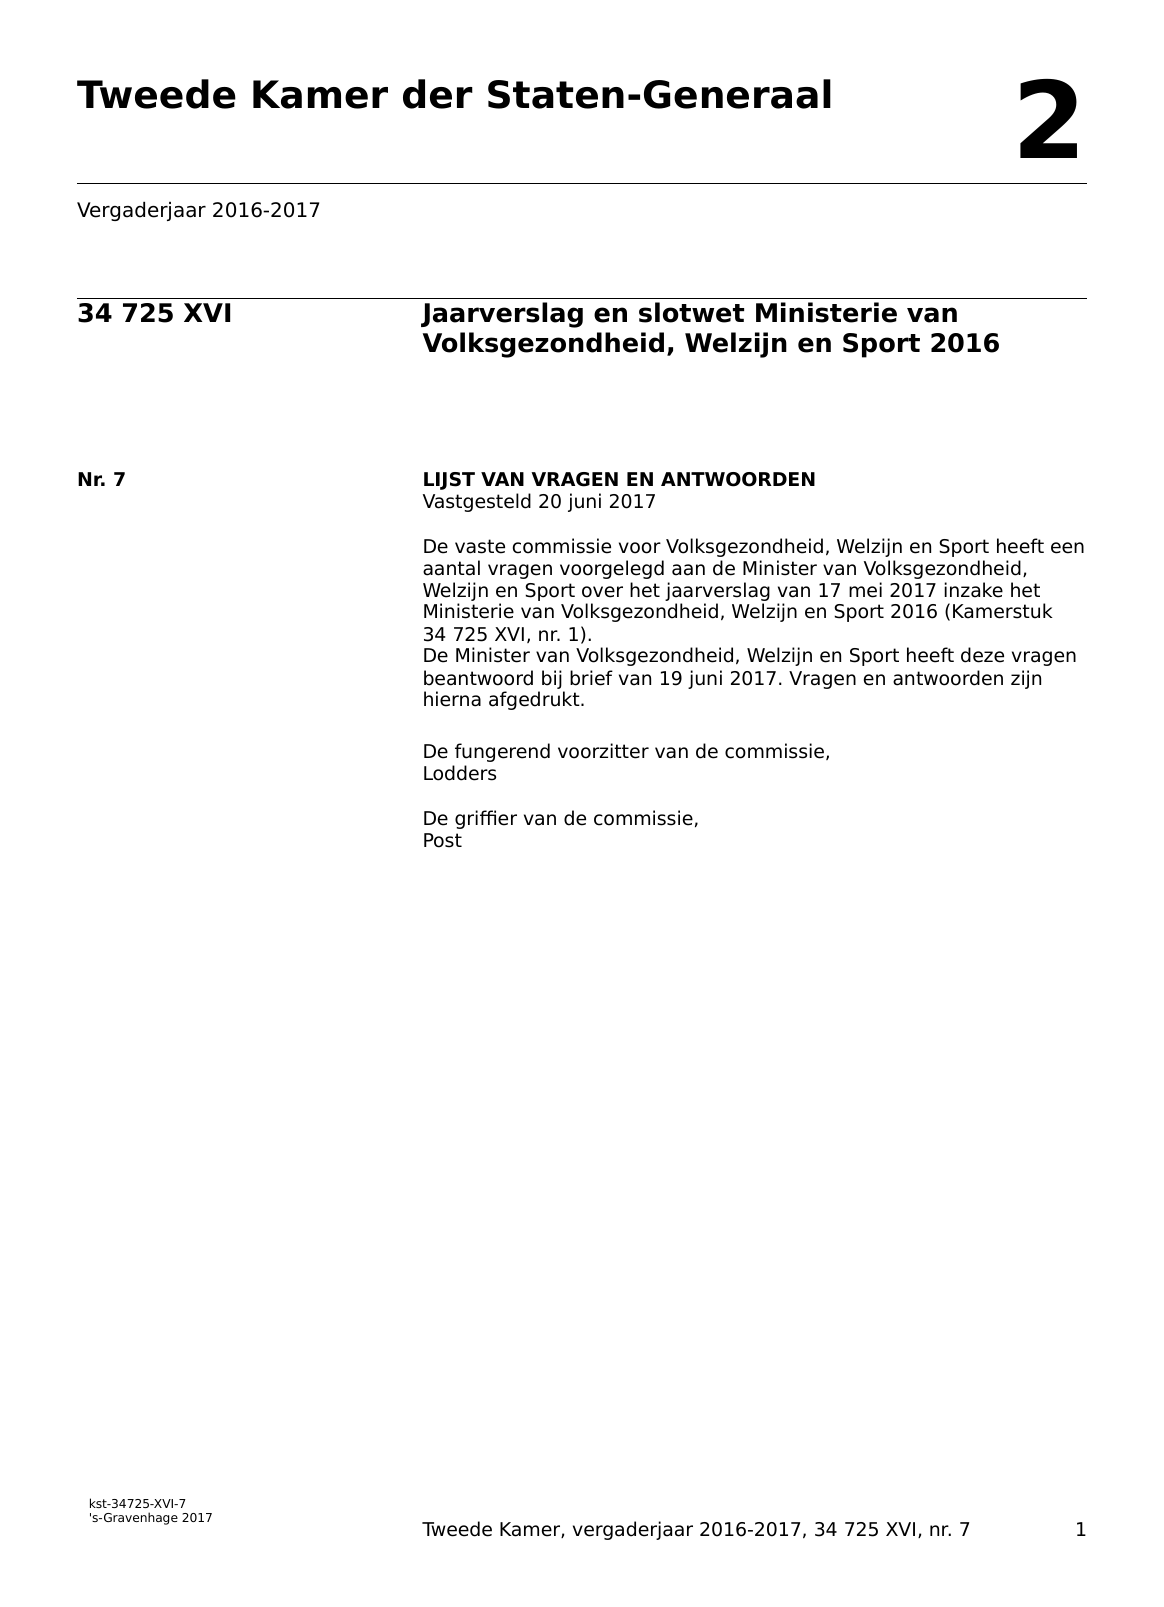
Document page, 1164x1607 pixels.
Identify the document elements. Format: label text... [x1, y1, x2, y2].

text De Minister van Volksgezondheid, Welzijn en Sport heeft deze vragen beantwoord bij brief van 19 juni 2017. Vragen en antwoorden zijn hierna afgedrukt. [422, 645, 1087, 711]
text De fungerend voorzitter van de commissie, Lodders [422, 741, 1087, 785]
table_header Tweede Kamer der Staten-Generaal [77, 59, 886, 183]
subtitle 34 725 XVI Jaarverslag en slotwet Ministerie van Volksgezondheid, Welzijn en Sport 2016 [77, 299, 1087, 358]
table_header 2 [886, 59, 1087, 183]
table_cell Vergaderjaar 2016-2017 [77, 184, 1087, 298]
text 's-Gravenhage 2017 [88, 1511, 323, 1525]
text De griffier van de commissie, Post [422, 807, 1087, 851]
subtitle Nr. 7 LIJST VAN VRAGEN EN ANTWOORDEN [77, 469, 1087, 491]
text De vaste commissie voor Volksgezondheid, Welzijn en Sport heeft een aantal vragen voorgelegd aan de Minister van Volksgezondheid, Welzijn en Sport over het jaarverslag van 17 mei 2017 inzake het Ministerie van Volksgezondheid, Welzijn en Sport 2016 (Kamerstuk 34 725 XVI, nr. 1). [422, 536, 1087, 645]
text kst-34725-XVI-7 [88, 1497, 323, 1511]
text Vastgesteld 20 juni 2017 [422, 491, 1087, 513]
